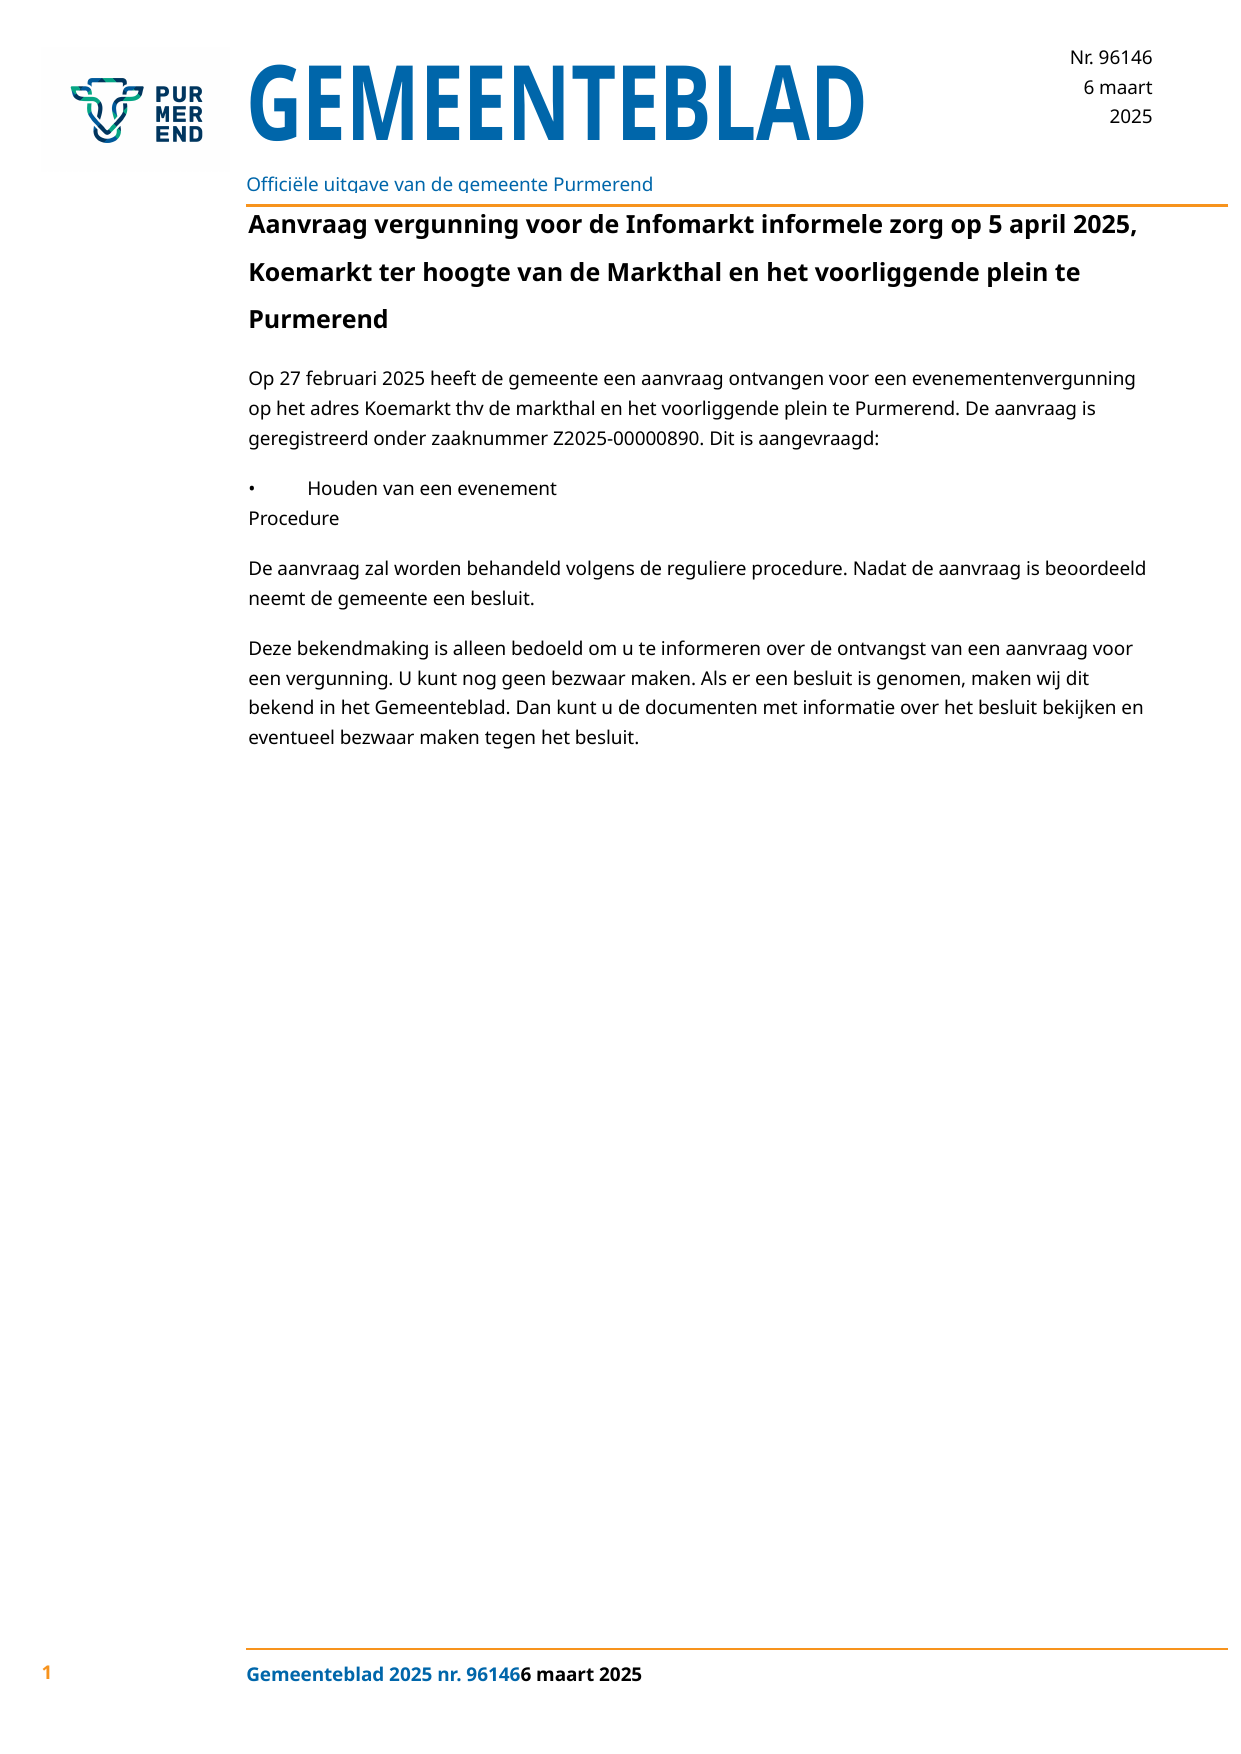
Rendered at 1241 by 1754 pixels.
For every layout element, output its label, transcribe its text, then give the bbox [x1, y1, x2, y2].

text Op 27 februari 2025 heeft de gemeente een aanvraag ontvangen voor een evenementenvergunning op het adres Koemarkt thv de markthal en het voorliggende plein te Purmerend. De aanvraag is geregistreerd onder zaaknummer Z2025-00000890. Dit is aangevraagd: [248, 366, 1152, 450]
text De aanvraag zal worden behandeld volgens de reguliere procedure. Nadat de aanvraag is beoordeeld neemt de gemeente een besluit. [248, 555, 1152, 610]
list Houden van een evenement [248, 475, 1152, 501]
text Aanvraag vergunning voor de Infomarkt informele zorg op 5 april 2025, Koemarkt ter hoogte van de Markthal en het voorliggende plein te Purmerend [248, 207, 1152, 336]
text Deze bekendmaking is alleen bedoeld om u te informeren over de ontvangst van een aanvraag voor een vergunning. U kunt nog geen bezwaar maken. Als er een besluit is genomen, maken wij dit bekend in het Gemeenteblad. Dan kunt u de documenten met informatie over het besluit bekijken en eventueel bezwaar maken tegen het besluit. [248, 635, 1152, 749]
text Procedure [248, 505, 1152, 530]
picture [41, 47, 231, 172]
